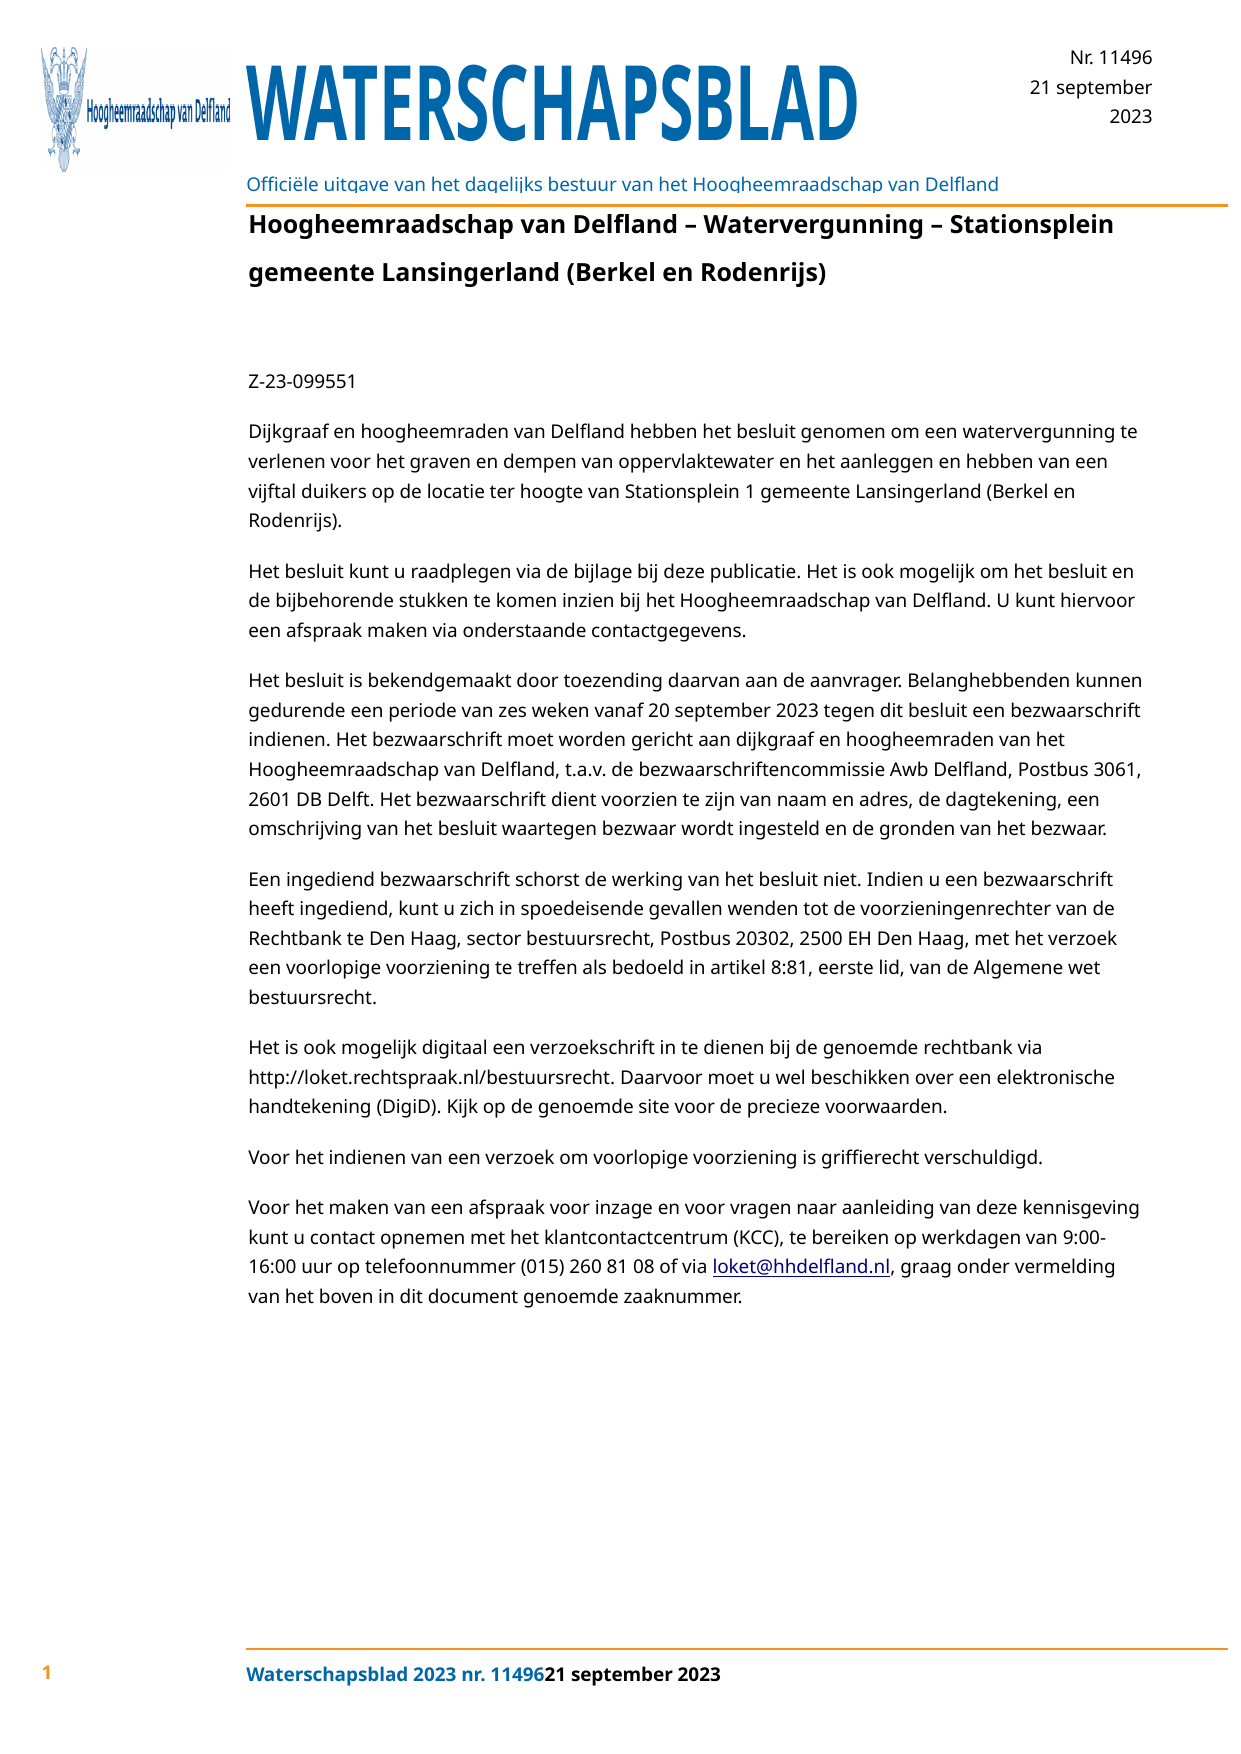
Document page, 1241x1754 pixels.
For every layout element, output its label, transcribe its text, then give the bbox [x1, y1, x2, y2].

text Het besluit is bekendgemaakt door toezending daarvan aan de aanvrager. Belanghebbenden kunnen gedurende een periode van zes weken vanaf 20 september 2023 tegen dit besluit een bezwaarschrift indienen. Het bezwaarschrift moet worden gericht aan dijkgraaf en hoogheemraden van het Hoogheemraadschap van Delfland, t.a.v. de bezwaarschriftencommissie Awb Delfland, Postbus 3061, 2601 DB Delft. Het bezwaarschrift dient voorzien te zijn van naam en adres, de dagtekening, een omschrijving van het besluit waartegen bezwaar wordt ingesteld en de gronden van het bezwaar. [248, 667, 1152, 841]
text Z-23-099551 [248, 368, 1152, 394]
text Het is ook mogelijk digitaal een verzoekschrift in te dienen bij de genoemde rechtbank via http://loket.rechtspraak.nl/bestuursrecht. Daarvoor moet u wel beschikken over een elektronische handtekening (DigiD). Kijk op de genoemde site voor de precieze voorwaarden. [248, 1034, 1152, 1119]
picture [41, 47, 231, 172]
text Dijkgraaf en hoogheemraden van Delfland hebben het besluit genomen om een watervergunning te verlenen voor het graven en dempen van oppervlaktewater en het aanleggen en hebben van een vijftal duikers op de locatie ter hoogte van Stationsplein 1 gemeente Lansingerland (Berkel en Rodenrijs). [248, 419, 1152, 533]
text Voor het maken van een afspraak voor inzage en voor vragen naar aanleiding van deze kennisgeving kunt u contact opnemen met het klantcontactcentrum (KCC), te bereiken op werkdagen van 9:00-16:00 uur op telefoonnummer (015) 260 81 08 of via loket@hhdelfland.nl, graag onder vermelding van het boven in dit document genoemde zaaknummer. [248, 1194, 1152, 1309]
text Een ingediend bezwaarschrift schorst de werking van het besluit niet. Indien u een bezwaarschrift heeft ingediend, kunt u zich in spoedeisende gevallen wenden tot de voorzieningenrechter van de Rechtbank te Den Haag, sector bestuursrecht, Postbus 20302, 2500 EH Den Haag, met het verzoek een voorlopige voorziening te treffen als bedoeld in artikel 8:81, eerste lid, van de Algemene wet bestuursrecht. [248, 866, 1152, 1010]
text Voor het indienen van een verzoek om voorlopige voorziening is griffierecht verschuldigd. [248, 1144, 1152, 1170]
text Het besluit kunt u raadplegen via de bijlage bij deze publicatie. Het is ook mogelijk om het besluit en de bijbehorende stukken te komen inzien bij het Hoogheemraadschap van Delfland. U kunt hiervoor een afspraak maken via onderstaande contactgegevens. [248, 558, 1152, 643]
text Hoogheemraadschap van Delfland – Watervergunning – Stationsplein gemeente Lansingerland (Berkel en Rodenrijs) [248, 207, 1152, 288]
